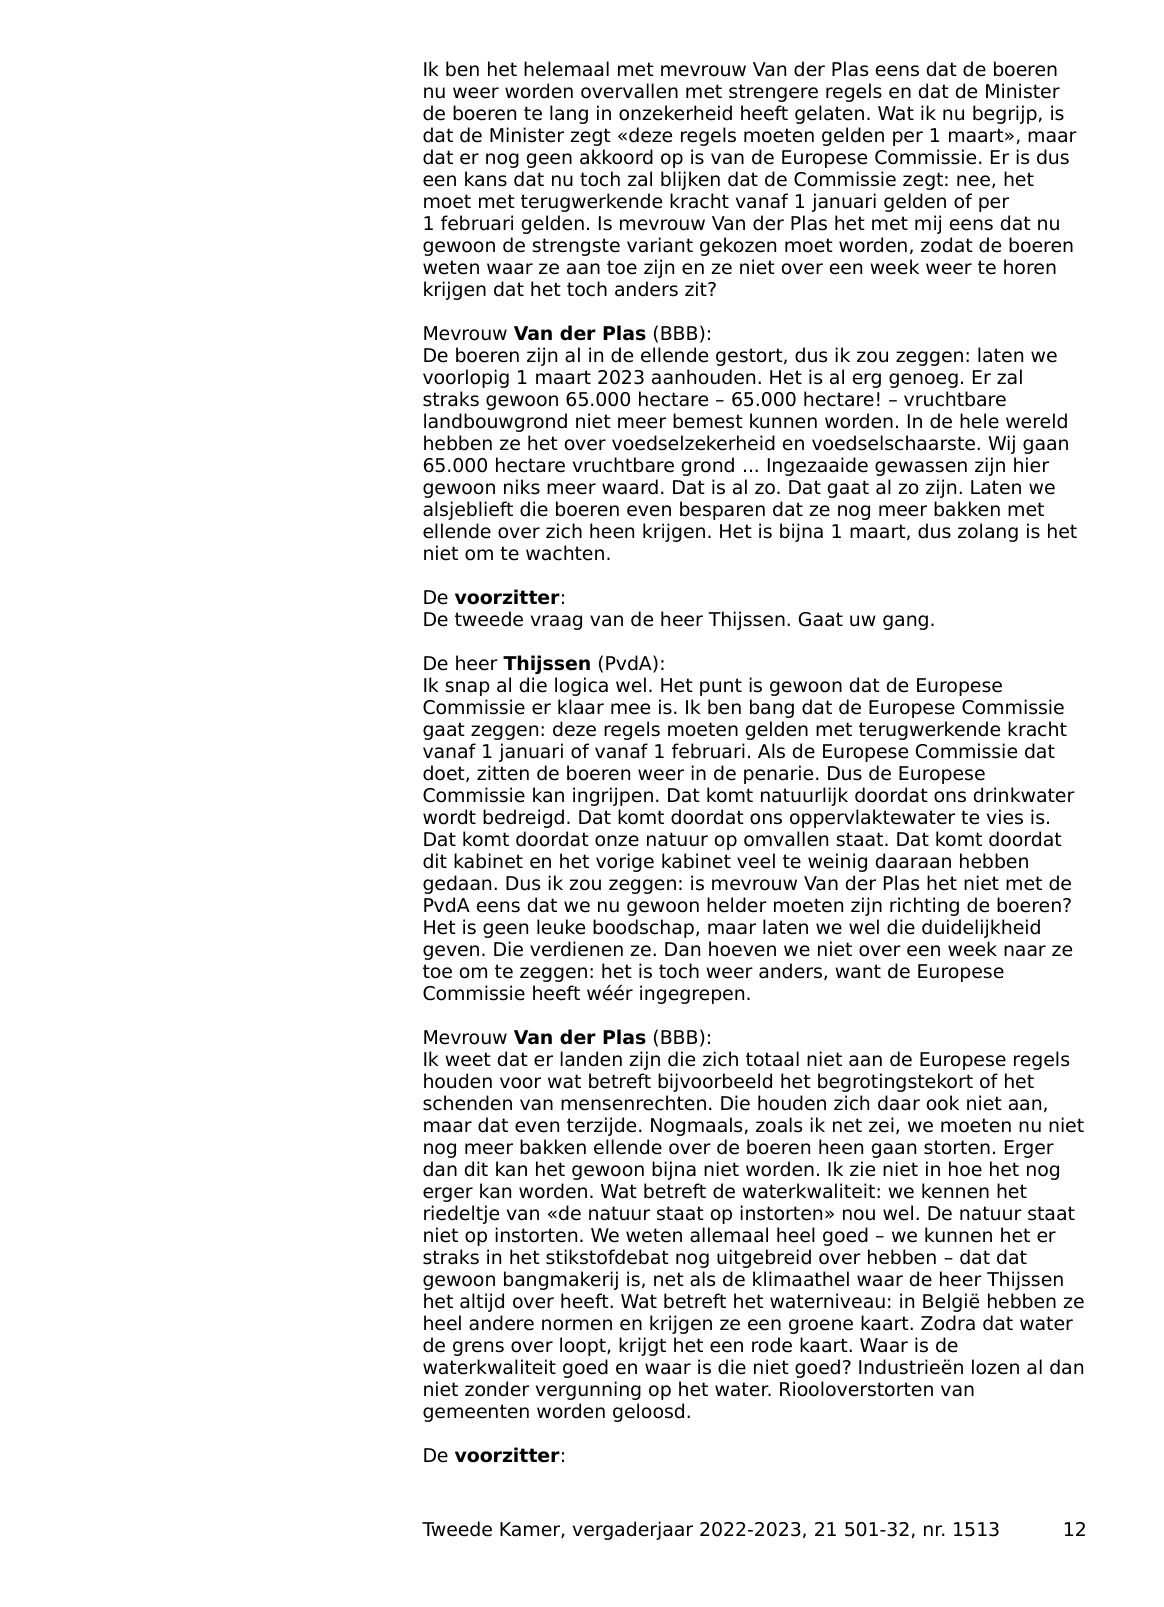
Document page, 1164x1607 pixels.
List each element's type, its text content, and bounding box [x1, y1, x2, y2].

text De tweede vraag van de heer Thijssen. Gaat uw gang. [422, 609, 1087, 631]
text Ik snap al die logica wel. Het punt is gewoon dat de Europese Commissie er klaar mee is. Ik ben bang dat de Europese Commissie gaat zeggen: deze regels moeten gelden met terugwerkende kracht vanaf 1 januari of vanaf 1 februari. Als de Europese Commissie dat doet, zitten de boeren weer in de penarie. Dus de Europese Commissie kan ingrijpen. Dat komt natuurlijk doordat ons drinkwater wordt bedreigd. Dat komt doordat ons oppervlaktewater te vies is. Dat komt doordat onze natuur op omvallen staat. Dat komt doordat dit kabinet en het vorige kabinet veel te weinig daaraan hebben gedaan. Dus ik zou zeggen: is mevrouw Van der Plas het niet met de PvdA eens dat we nu gewoon helder moeten zijn richting de boeren? Het is geen leuke boodschap, maar laten we wel die duidelijkheid geven. Die verdienen ze. Dan hoeven we niet over een week naar ze toe om te zeggen: het is toch weer anders, want de Europese Commissie heeft wéér ingegrepen. [422, 675, 1087, 1005]
text De boeren zijn al in de ellende gestort, dus ik zou zeggen: laten we voorlopig 1 maart 2023 aanhouden. Het is al erg genoeg. Er zal straks gewoon 65.000 hectare – 65.000 hectare! – vruchtbare landbouwgrond niet meer bemest kunnen worden. In de hele wereld hebben ze het over voedselzekerheid en voedselschaarste. Wij gaan 65.000 hectare vruchtbare grond ... Ingezaaide gewassen zijn hier gewoon niks meer waard. Dat is al zo. Dat gaat al zo zijn. Laten we alsjeblieft die boeren even besparen dat ze nog meer bakken met ellende over zich heen krijgen. Het is bijna 1 maart, dus zolang is het niet om te wachten. [422, 345, 1087, 565]
text Mevrouw Van der Plas (BBB): [422, 1027, 1087, 1049]
text Ik weet dat er landen zijn die zich totaal niet aan de Europese regels houden voor wat betreft bijvoorbeeld het begrotingstekort of het schenden van mensenrechten. Die houden zich daar ook niet aan, maar dat even terzijde. Nogmaals, zoals ik net zei, we moeten nu niet nog meer bakken ellende over de boeren heen gaan storten. Erger dan dit kan het gewoon bijna niet worden. Ik zie niet in hoe het nog erger kan worden. Wat betreft de waterkwaliteit: we kennen het riedeltje van «de natuur staat op instorten» nou wel. De natuur staat niet op instorten. We weten allemaal heel goed – we kunnen het er straks in het stikstofdebat nog uitgebreid over hebben – dat dat gewoon bangmakerij is, net als de klimaathel waar de heer Thijssen het altijd over heeft. Wat betreft het waterniveau: in België hebben ze heel andere normen en krijgen ze een groene kaart. Zodra dat water de grens over loopt, krijgt het een rode kaart. Waar is de waterkwaliteit goed en waar is die niet goed? Industrieën lozen al dan niet zonder vergunning op het water. Riooloverstorten van gemeenten worden geloosd. [422, 1049, 1087, 1423]
text De voorzitter: [422, 1445, 1087, 1467]
text De heer Thijssen (PvdA): [422, 653, 1087, 675]
text Ik ben het helemaal met mevrouw Van der Plas eens dat de boeren nu weer worden overvallen met strengere regels en dat de Minister de boeren te lang in onzekerheid heeft gelaten. Wat ik nu begrijp, is dat de Minister zegt «deze regels moeten gelden per 1 maart», maar dat er nog geen akkoord op is van de Europese Commissie. Er is dus een kans dat nu toch zal blijken dat de Commissie zegt: nee, het moet met terugwerkende kracht vanaf 1 januari gelden of per 1 februari gelden. Is mevrouw Van der Plas het met mij eens dat nu gewoon de strengste variant gekozen moet worden, zodat de boeren weten waar ze aan toe zijn en ze niet over een week weer te horen krijgen dat het toch anders zit? [422, 59, 1087, 301]
text De voorzitter: [422, 587, 1087, 609]
text Mevrouw Van der Plas (BBB): [422, 323, 1087, 345]
